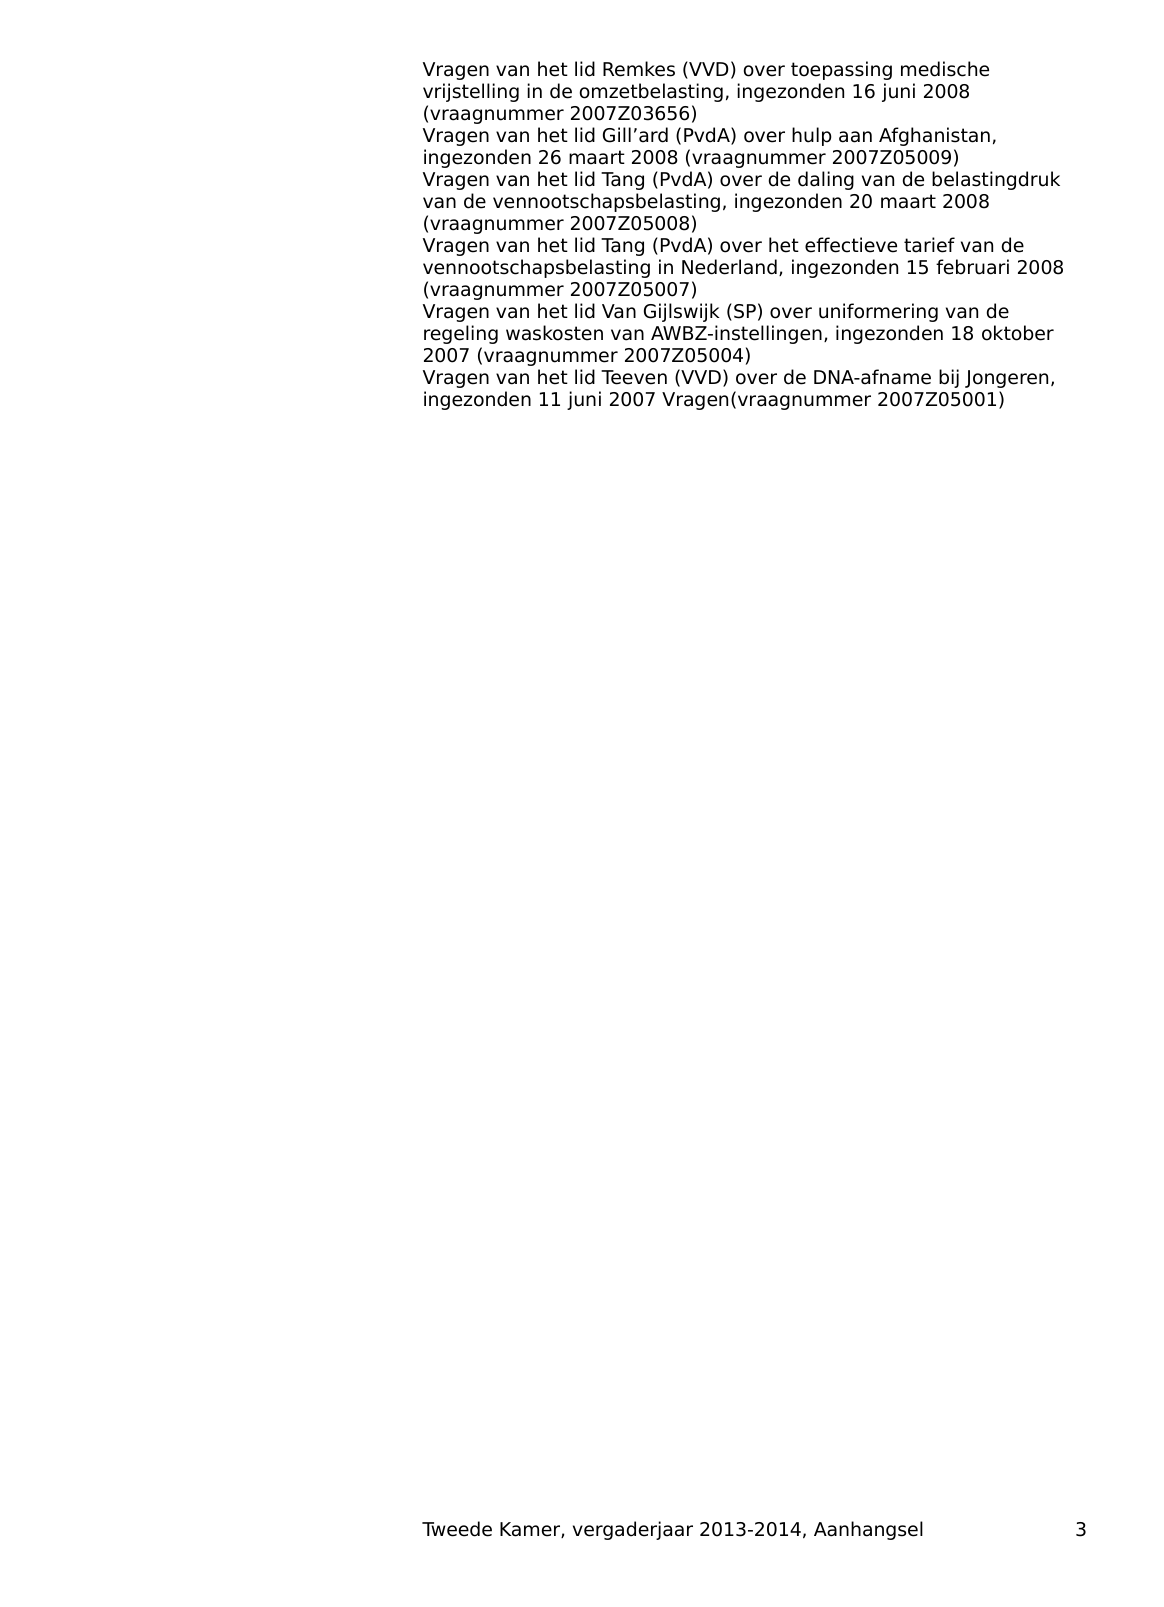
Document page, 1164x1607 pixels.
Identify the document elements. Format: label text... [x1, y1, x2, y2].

text Vragen van het lid Gill’ard (PvdA) over hulp aan Afghanistan, ingezonden 26 maart 2008 (vraagnummer 2007Z05009) [422, 125, 1087, 169]
text Vragen van het lid Tang (PvdA) over het effectieve tarief van de vennootschapsbelasting in Nederland, ingezonden 15 februari 2008 (vraagnummer 2007Z05007) [422, 235, 1087, 301]
text Vragen van het lid Teeven (VVD) over de DNA-afname bij Jongeren, ingezonden 11 juni 2007 Vragen(vraagnummer 2007Z05001) [422, 367, 1087, 411]
text Vragen van het lid Remkes (VVD) over toepassing medische vrijstelling in de omzetbelasting, ingezonden 16 juni 2008 (vraagnummer 2007Z03656) [422, 59, 1087, 125]
text Vragen van het lid Van Gijlswijk (SP) over uniformering van de regeling waskosten van AWBZ-instellingen, ingezonden 18 oktober 2007 (vraagnummer 2007Z05004) [422, 301, 1087, 367]
text Vragen van het lid Tang (PvdA) over de daling van de belastingdruk van de vennootschapsbelasting, ingezonden 20 maart 2008 (vraagnummer 2007Z05008) [422, 169, 1087, 235]
